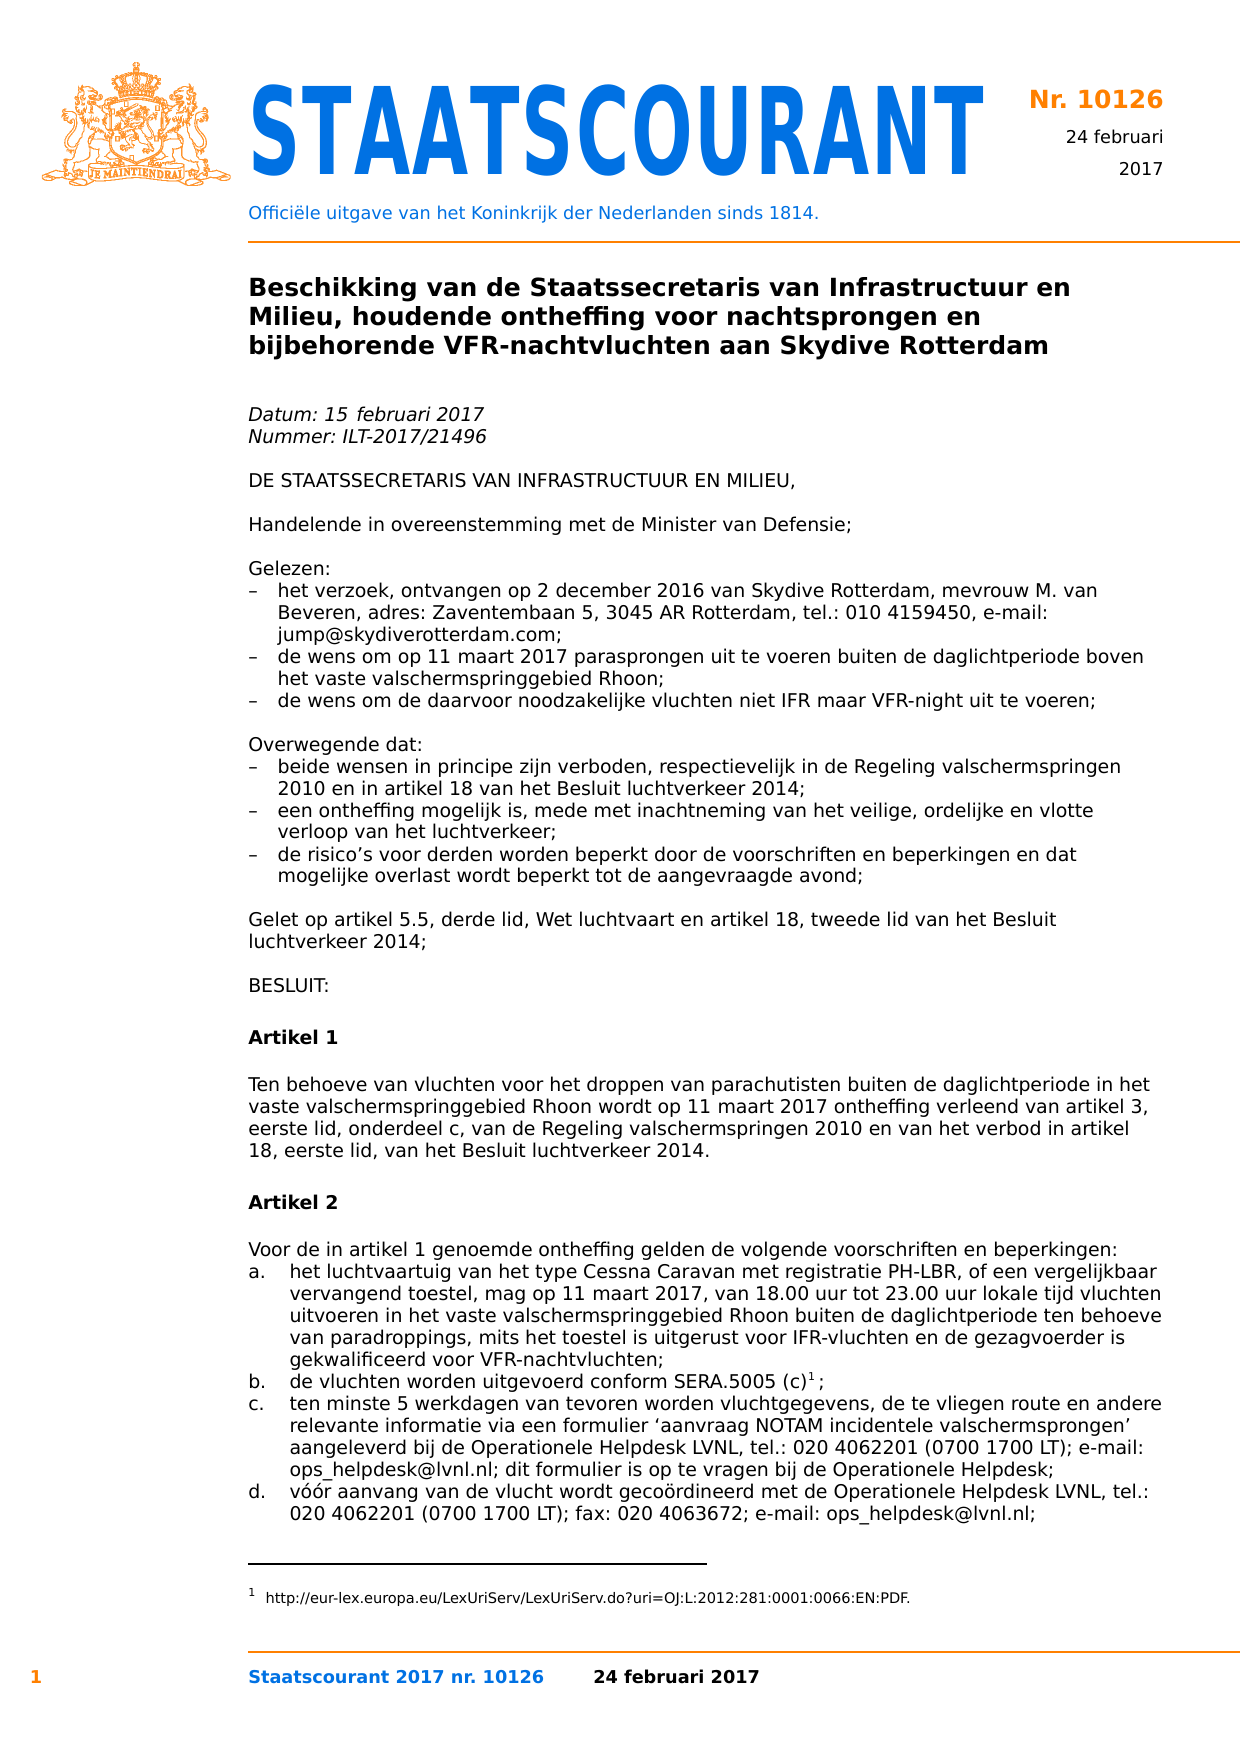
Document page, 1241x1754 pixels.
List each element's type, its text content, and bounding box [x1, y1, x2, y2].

table_cell 2017 [998, 153, 1240, 203]
text http://eur-lex.europa.eu/LexUriServ/LexUriServ.do?uri=OJ:L:2012:281:0001:0066:EN:PDF. [248, 1586, 1163, 1608]
text Voor de in artikel 1 genoemde ontheffing gelden de volgende voorschriften en beperkingen: [248, 1239, 1163, 1261]
text – het verzoek, ontvangen op 2 december 2016 van Skydive Rotterdam, mevrouw M. van Beveren, adres: Zaventembaan 5, 3045 AR Rotterdam, tel.: 010 4159450, e-mail: jump@skydiverotterdam.com; [248, 580, 1163, 646]
text – de risico’s voor derden worden beperkt door de voorschriften en beperkingen en dat mogelijke overlast wordt beperkt tot de aangevraagde avond; [248, 843, 1163, 887]
text Datum: 15 februari 2017 [248, 404, 1163, 426]
text d. vóór aanvang van de vlucht wordt gecoördineerd met de Operationele Helpdesk LVNL, tel.: 020 4062201 (0700 1700 LT); fax: 020 4063672; e-mail: ops_helpdesk@lvnl.nl; [248, 1481, 1163, 1525]
subtitle Beschikking van de Staatssecretaris van Infrastructuur en Milieu, houdende ontheffing voor nachtsprongen en bijbehorende VFR-nachtvluchten aan Skydive Rotterdam [248, 273, 1163, 361]
text a. het luchtvaartuig van het type Cessna Caravan met registratie PH-LBR, of een vergelijkbaar vervangend toestel, mag op 11 maart 2017, van 18.00 uur tot 23.00 uur lokale tijd vluchten uitvoeren in het vaste valschermspringgebied Rhoon buiten de daglichtperiode ten behoeve van paradroppings, mits het toestel is uitgerust voor IFR-vluchten en de gezagvoerder is gekwalificeerd voor VFR-nachtvluchten; [248, 1261, 1163, 1371]
text b. de vluchten worden uitgevoerd conform SERA.5005 (c); [248, 1371, 1163, 1393]
text Ten behoeve van vluchten voor het droppen van parachutisten buiten de daglichtperiode in het vaste valschermspringgebied Rhoon wordt op 11 maart 2017 ontheffing verleend van artikel 3, eerste lid, onderdeel c, van de Regeling valschermspringen 2010 en van het verbod in artikel 18, eerste lid, van het Besluit luchtverkeer 2014. [248, 1074, 1163, 1162]
table_cell 24 februari [998, 121, 1240, 153]
table_header Nr. 10126 [998, 62, 1240, 121]
text Overwegende dat: [248, 733, 1163, 756]
text BESLUIT: [248, 975, 1163, 997]
text DE STAATSSECRETARIS VAN INFRASTRUCTUUR EN MILIEU, [248, 470, 1163, 492]
subtitle Artikel 2 [248, 1192, 1163, 1214]
table_header [25, 62, 248, 241]
text Gelet op artikel 5.5, derde lid, Wet luchtvaart en artikel 18, tweede lid van het Besluit luchtverkeer 2014; [248, 909, 1163, 953]
text Gelezen: [248, 558, 1163, 580]
text – een ontheffing mogelijk is, mede met inachtneming van het veilige, ordelijke en vlotte verloop van het luchtverkeer; [248, 799, 1163, 843]
subtitle Artikel 1 [248, 1027, 1163, 1049]
picture [41, 62, 231, 186]
text – de wens om de daarvoor noodzakelijke vluchten niet IFR maar VFR-night uit te voeren; [248, 690, 1163, 712]
table_cell Officiële uitgave van het Koninkrijk der Nederlanden sinds 1814. [248, 203, 1240, 241]
text – de wens om op 11 maart 2017 parasprongen uit te voeren buiten de daglichtperiode boven het vaste valschermspringgebied Rhoon; [248, 646, 1163, 690]
table_header STAATSCOURANT [248, 62, 998, 203]
text – beide wensen in principe zijn verboden, respectievelijk in de Regeling valschermspringen 2010 en in artikel 18 van het Besluit luchtverkeer 2014; [248, 756, 1163, 799]
text Handelende in overeenstemming met de Minister van Defensie; [248, 514, 1163, 536]
text c. ten minste 5 werkdagen van tevoren worden vluchtgegevens, de te vliegen route en andere relevante informatie via een formulier ‘aanvraag NOTAM incidentele valschermsprongen’ aangeleverd bij de Operationele Helpdesk LVNL, tel.: 020 4062201 (0700 1700 LT); e-mail: ops_helpdesk@lvnl.nl; dit formulier is op te vragen bij de Operationele Helpdesk; [248, 1393, 1163, 1481]
text Nummer: ILT-2017/21496 [248, 426, 1163, 448]
